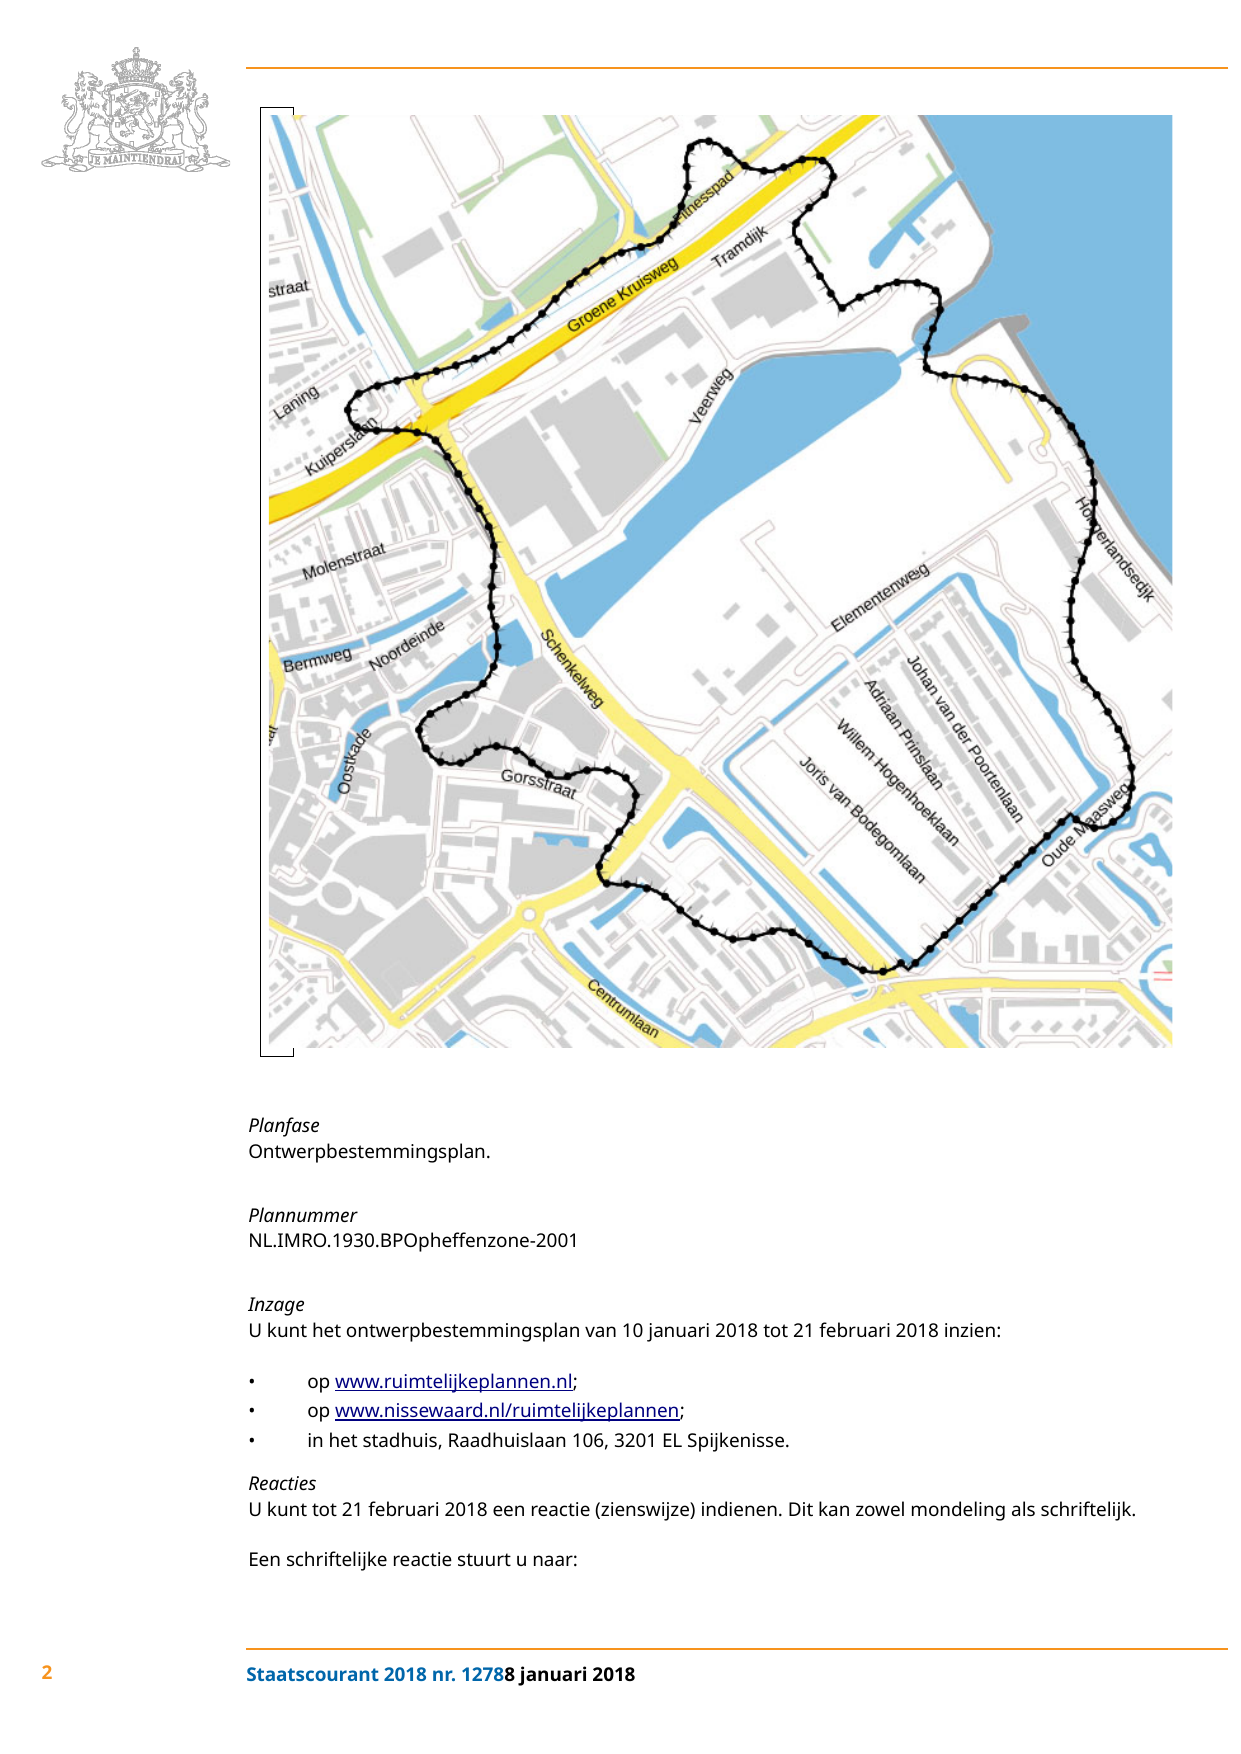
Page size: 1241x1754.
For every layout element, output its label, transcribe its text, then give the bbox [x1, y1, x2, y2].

list op www.nissewaard.nl/ruimtelijkeplannen; [248, 1397, 1152, 1423]
text NL.IMRO.1930.BPOpheffenzone-2001 [248, 1228, 1152, 1253]
picture [268, 115, 1173, 1048]
text Inzage [248, 1292, 1152, 1317]
text Plannummer [248, 1202, 1152, 1228]
text U kunt tot 21 februari 2018 een reactie (zienswijze) indienen. Dit kan zowel mondeling als schriftelijk. [248, 1496, 1152, 1522]
text Een schriftelijke reactie stuurt u naar: [248, 1546, 1152, 1572]
text Reacties [248, 1470, 1152, 1496]
picture [41, 47, 231, 172]
list op www.ruimtelijkeplannen.nl; [248, 1368, 1152, 1393]
text Planfase [248, 1112, 1152, 1138]
text U kunt het ontwerpbestemmingsplan van 10 januari 2018 tot 21 februari 2018 inzien: [248, 1317, 1152, 1343]
list in het stadhuis, Raadhuislaan 106, 3201 EL Spijkenisse. [248, 1427, 1152, 1453]
text Ontwerpbestemmingsplan. [248, 1138, 1152, 1164]
